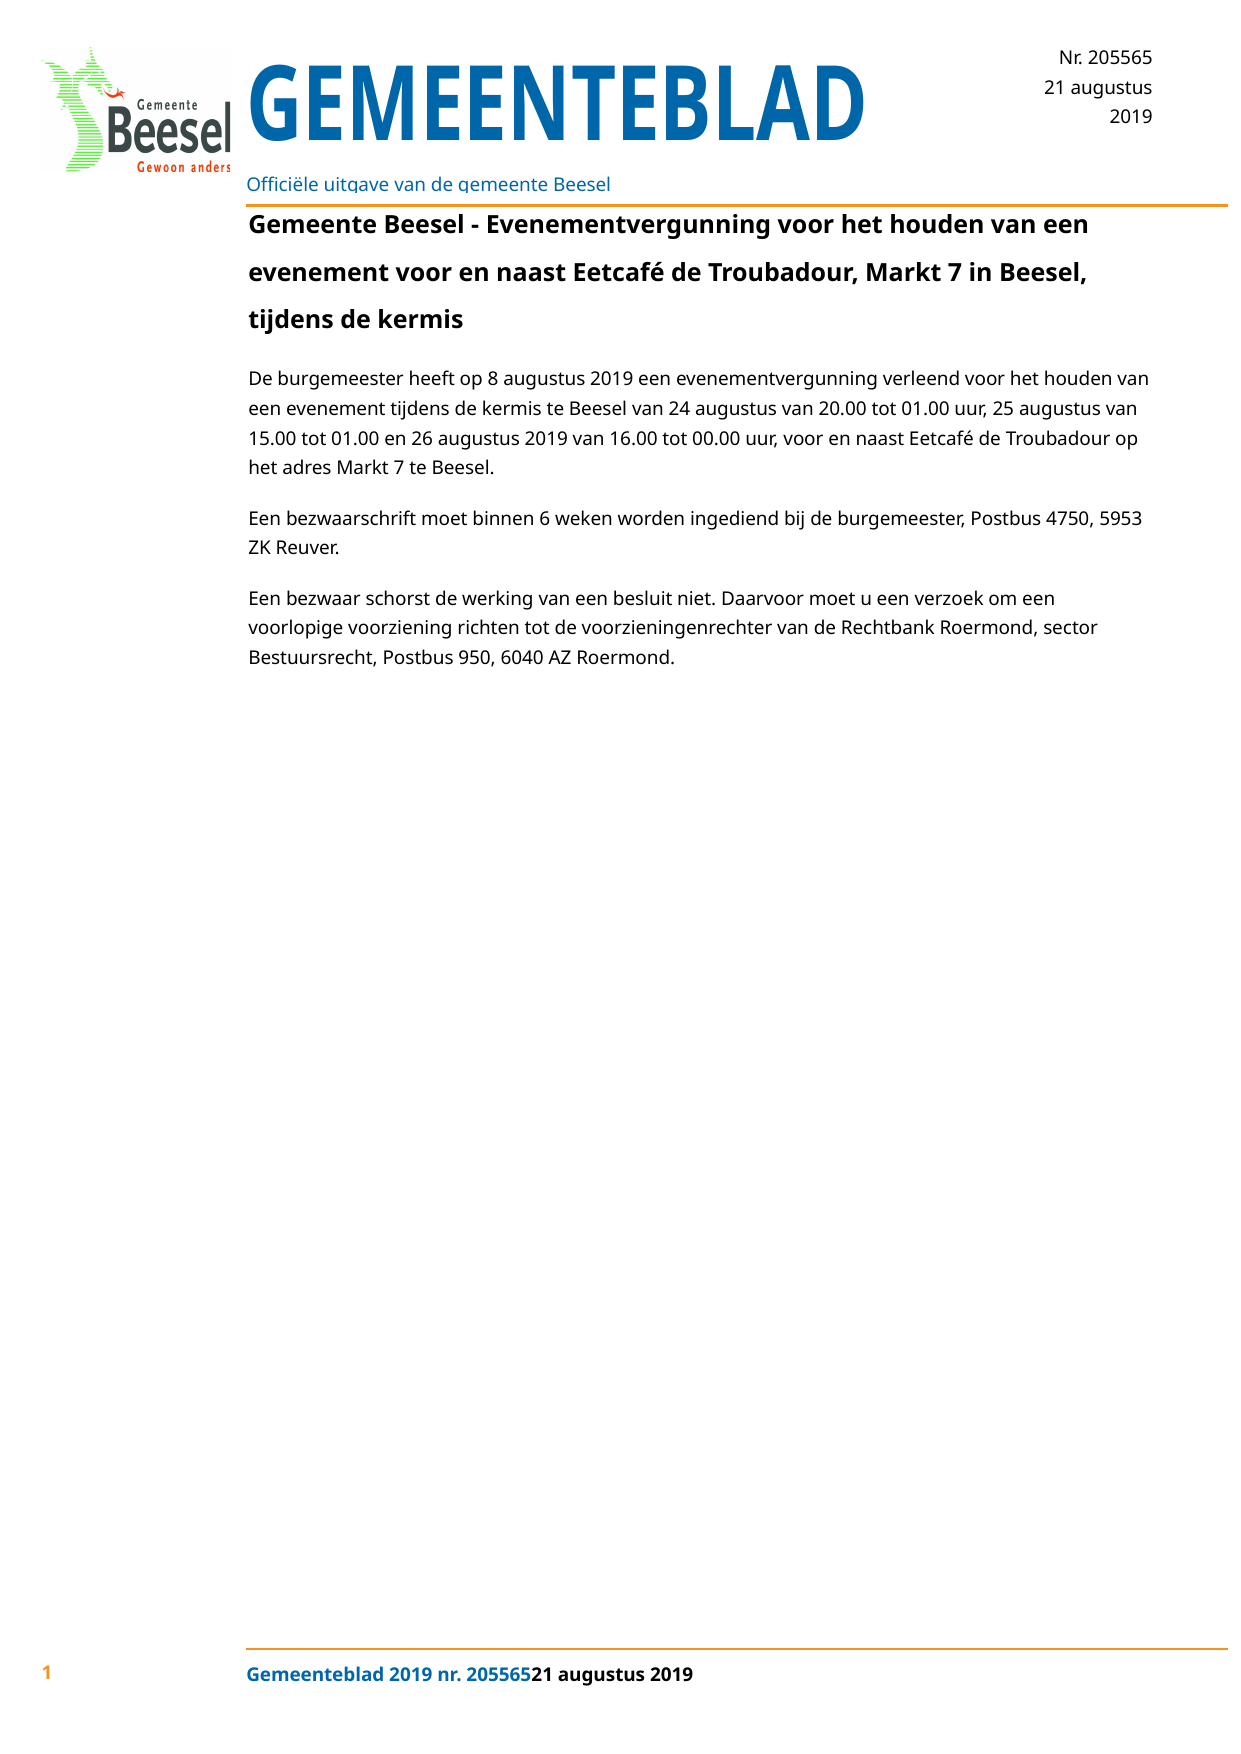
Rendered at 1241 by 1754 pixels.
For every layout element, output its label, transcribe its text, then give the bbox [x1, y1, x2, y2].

text Gemeente Beesel - Evenementvergunning voor het houden van een evenement voor en naast Eetcafé de Troubadour, Markt 7 in Beesel, tijdens de kermis [248, 207, 1152, 336]
text De burgemeester heeft op 8 augustus 2019 een evenementvergunning verleend voor het houden van een evenement tijdens de kermis te Beesel van 24 augustus van 20.00 tot 01.00 uur, 25 augustus van 15.00 tot 01.00 en 26 augustus 2019 van 16.00 tot 00.00 uur, voor en naast Eetcafé de Troubadour op het adres Markt 7 te Beesel. [248, 366, 1152, 480]
text Een bezwaar schorst de werking van een besluit niet. Daarvoor moet u een verzoek om een voorlopige voorziening richten tot de voorzieningenrechter van de Rechtbank Roermond, sector Bestuursrecht, Postbus 950, 6040 AZ Roermond. [248, 585, 1152, 669]
picture [41, 47, 231, 172]
text Een bezwaarschrift moet binnen 6 weken worden ingediend bij de burgemeester, Postbus 4750, 5953 ZK Reuver. [248, 505, 1152, 560]
